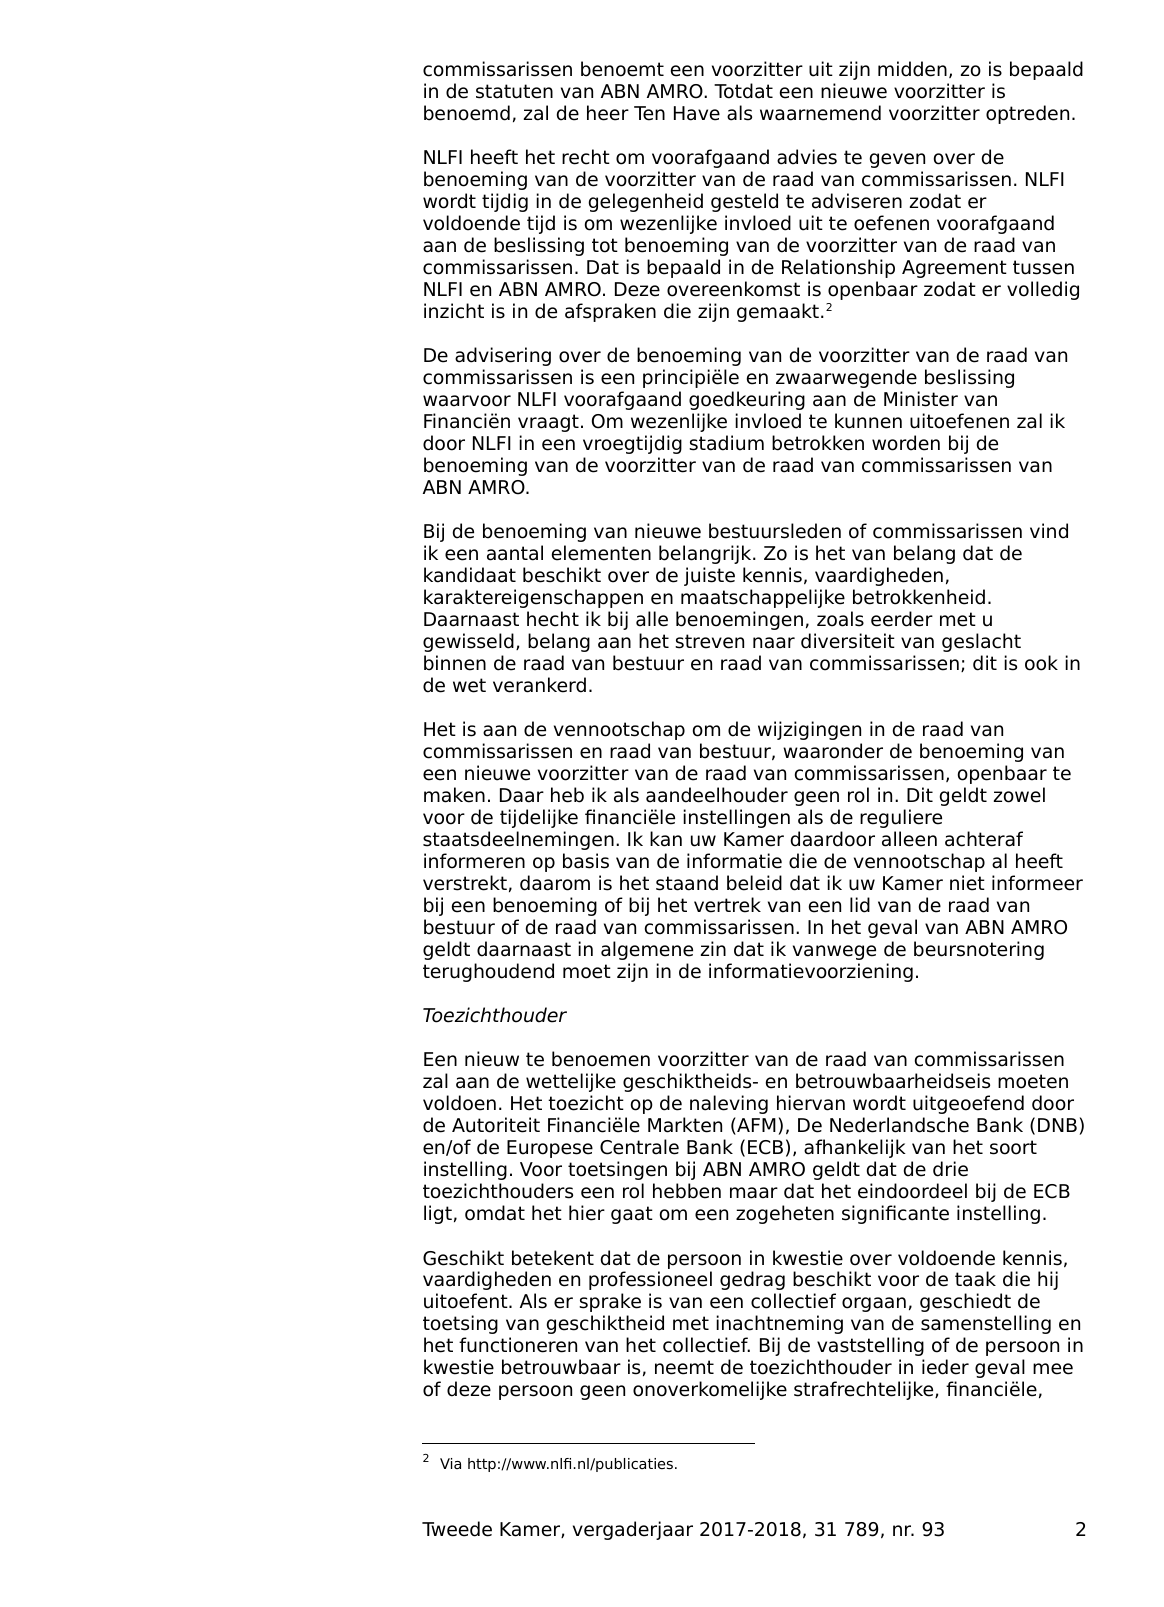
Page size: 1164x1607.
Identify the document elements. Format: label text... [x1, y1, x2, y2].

text NLFI heeft het recht om voorafgaand advies te geven over de benoeming van de voorzitter van de raad van commissarissen. NLFI wordt tijdig in de gelegenheid gesteld te adviseren zodat er voldoende tijd is om wezenlijke invloed uit te oefenen voorafgaand aan de beslissing tot benoeming van de voorzitter van de raad van commissarissen. Dat is bepaald in de Relationship Agreement tussen NLFI en ABN AMRO. Deze overeenkomst is openbaar zodat er volledig inzicht is in de afspraken die zijn gemaakt. [422, 147, 1087, 323]
text Een nieuw te benoemen voorzitter van de raad van commissarissen zal aan de wettelijke geschiktheids- en betrouwbaarheidseis moeten voldoen. Het toezicht op de naleving hiervan wordt uitgeoefend door de Autoriteit Financiële Markten (AFM), De Nederlandsche Bank (DNB) en/of de Europese Centrale Bank (ECB), afhankelijk van het soort instelling. Voor toetsingen bij ABN AMRO geldt dat de drie toezichthouders een rol hebben maar dat het eindoordeel bij de ECB ligt, omdat het hier gaat om een zogeheten significante instelling. [422, 1049, 1087, 1225]
text De advisering over de benoeming van de voorzitter van de raad van commissarissen is een principiële en zwaarwegende beslissing waarvoor NLFI voorafgaand goedkeuring aan de Minister van Financiën vraagt. Om wezenlijke invloed te kunnen uitoefenen zal ik door NLFI in een vroegtijdig stadium betrokken worden bij de benoeming van de voorzitter van de raad van commissarissen van ABN AMRO. [422, 345, 1087, 499]
text commissarissen benoemt een voorzitter uit zijn midden, zo is bepaald in de statuten van ABN AMRO. Totdat een nieuwe voorzitter is benoemd, zal de heer Ten Have als waarnemend voorzitter optreden. [422, 59, 1087, 125]
text Via http://www.nlfi.nl/publicaties. [422, 1452, 1087, 1474]
text Bij de benoeming van nieuwe bestuursleden of commissarissen vind ik een aantal elementen belangrijk. Zo is het van belang dat de kandidaat beschikt over de juiste kennis, vaardigheden, karaktereigenschappen en maatschappelijke betrokkenheid. Daarnaast hecht ik bij alle benoemingen, zoals eerder met u gewisseld, belang aan het streven naar diversiteit van geslacht binnen de raad van bestuur en raad van commissarissen; dit is ook in de wet verankerd. [422, 521, 1087, 697]
text Geschikt betekent dat de persoon in kwestie over voldoende kennis, vaardigheden en professioneel gedrag beschikt voor de taak die hij uitoefent. Als er sprake is van een collectief orgaan, geschiedt de toetsing van geschiktheid met inachtneming van de samenstelling en het functioneren van het collectief. Bij de vaststelling of de persoon in kwestie betrouwbaar is, neemt de toezichthouder in ieder geval mee of deze persoon geen onoverkomelijke strafrechtelijke, financiële, [422, 1247, 1087, 1401]
subtitle Toezichthouder [422, 1005, 1087, 1027]
text Het is aan de vennootschap om de wijzigingen in de raad van commissarissen en raad van bestuur, waaronder de benoeming van een nieuwe voorzitter van de raad van commissarissen, openbaar te maken. Daar heb ik als aandeelhouder geen rol in. Dit geldt zowel voor de tijdelijke financiële instellingen als de reguliere staatsdeelnemingen. Ik kan uw Kamer daardoor alleen achteraf informeren op basis van de informatie die de vennootschap al heeft verstrekt, daarom is het staand beleid dat ik uw Kamer niet informeer bij een benoeming of bij het vertrek van een lid van de raad van bestuur of de raad van commissarissen. In het geval van ABN AMRO geldt daarnaast in algemene zin dat ik vanwege de beursnotering terughoudend moet zijn in de informatievoorziening. [422, 719, 1087, 983]
